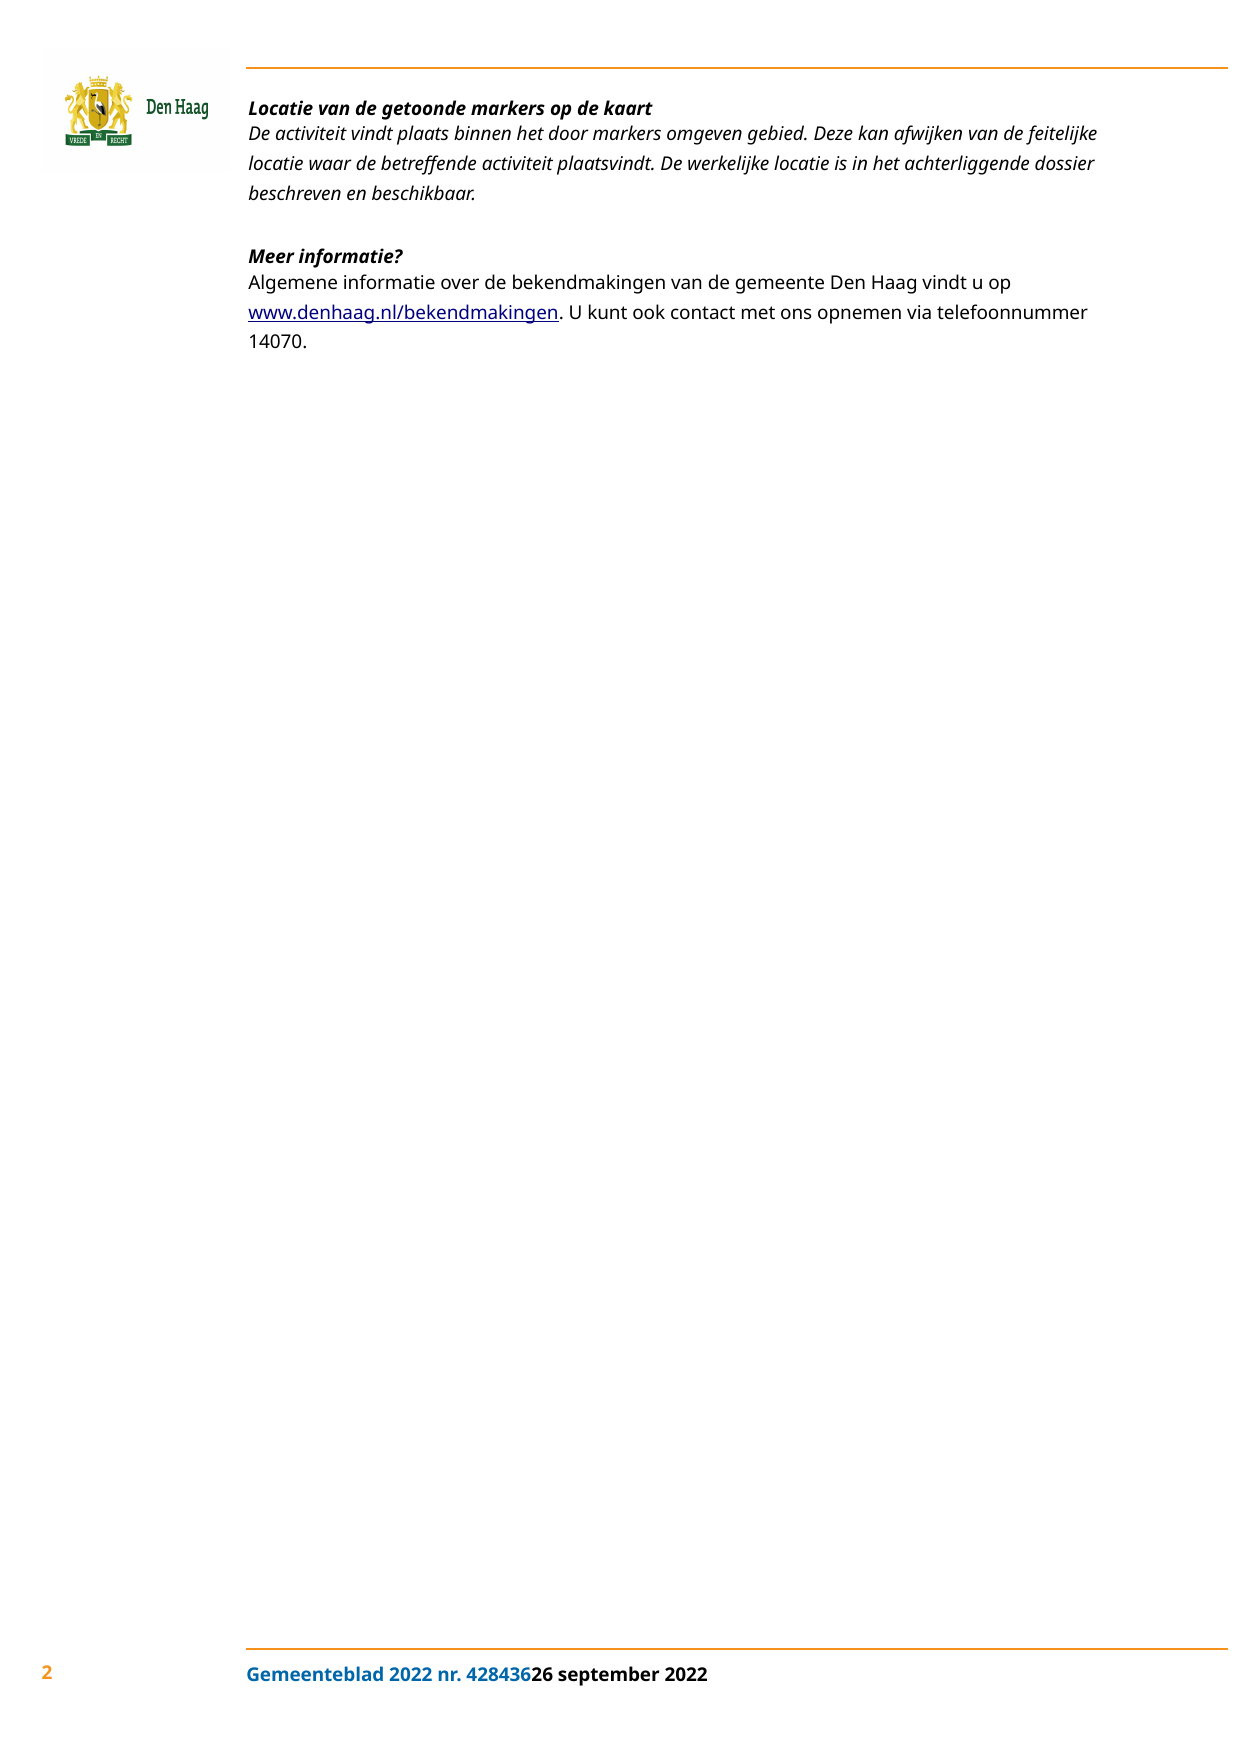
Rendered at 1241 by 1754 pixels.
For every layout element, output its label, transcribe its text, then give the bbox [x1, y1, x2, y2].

text Meer informatie? [248, 244, 1152, 269]
text Locatie van de getoonde markers op de kaart [248, 95, 1152, 121]
text De activiteit vindt plaats binnen het door markers omgeven gebied. Deze kan afwijken van de feitelijke locatie waar de betreffende activiteit plaatsvindt. De werkelijke locatie is in het achterliggende dossier beschreven en beschikbaar. [248, 121, 1152, 205]
picture [41, 47, 231, 172]
text Algemene informatie over de bekendmakingen van de gemeente Den Haag vindt u op www.denhaag.nl/bekendmakingen. U kunt ook contact met ons opnemen via telefoonnummer 14070. [248, 269, 1152, 354]
